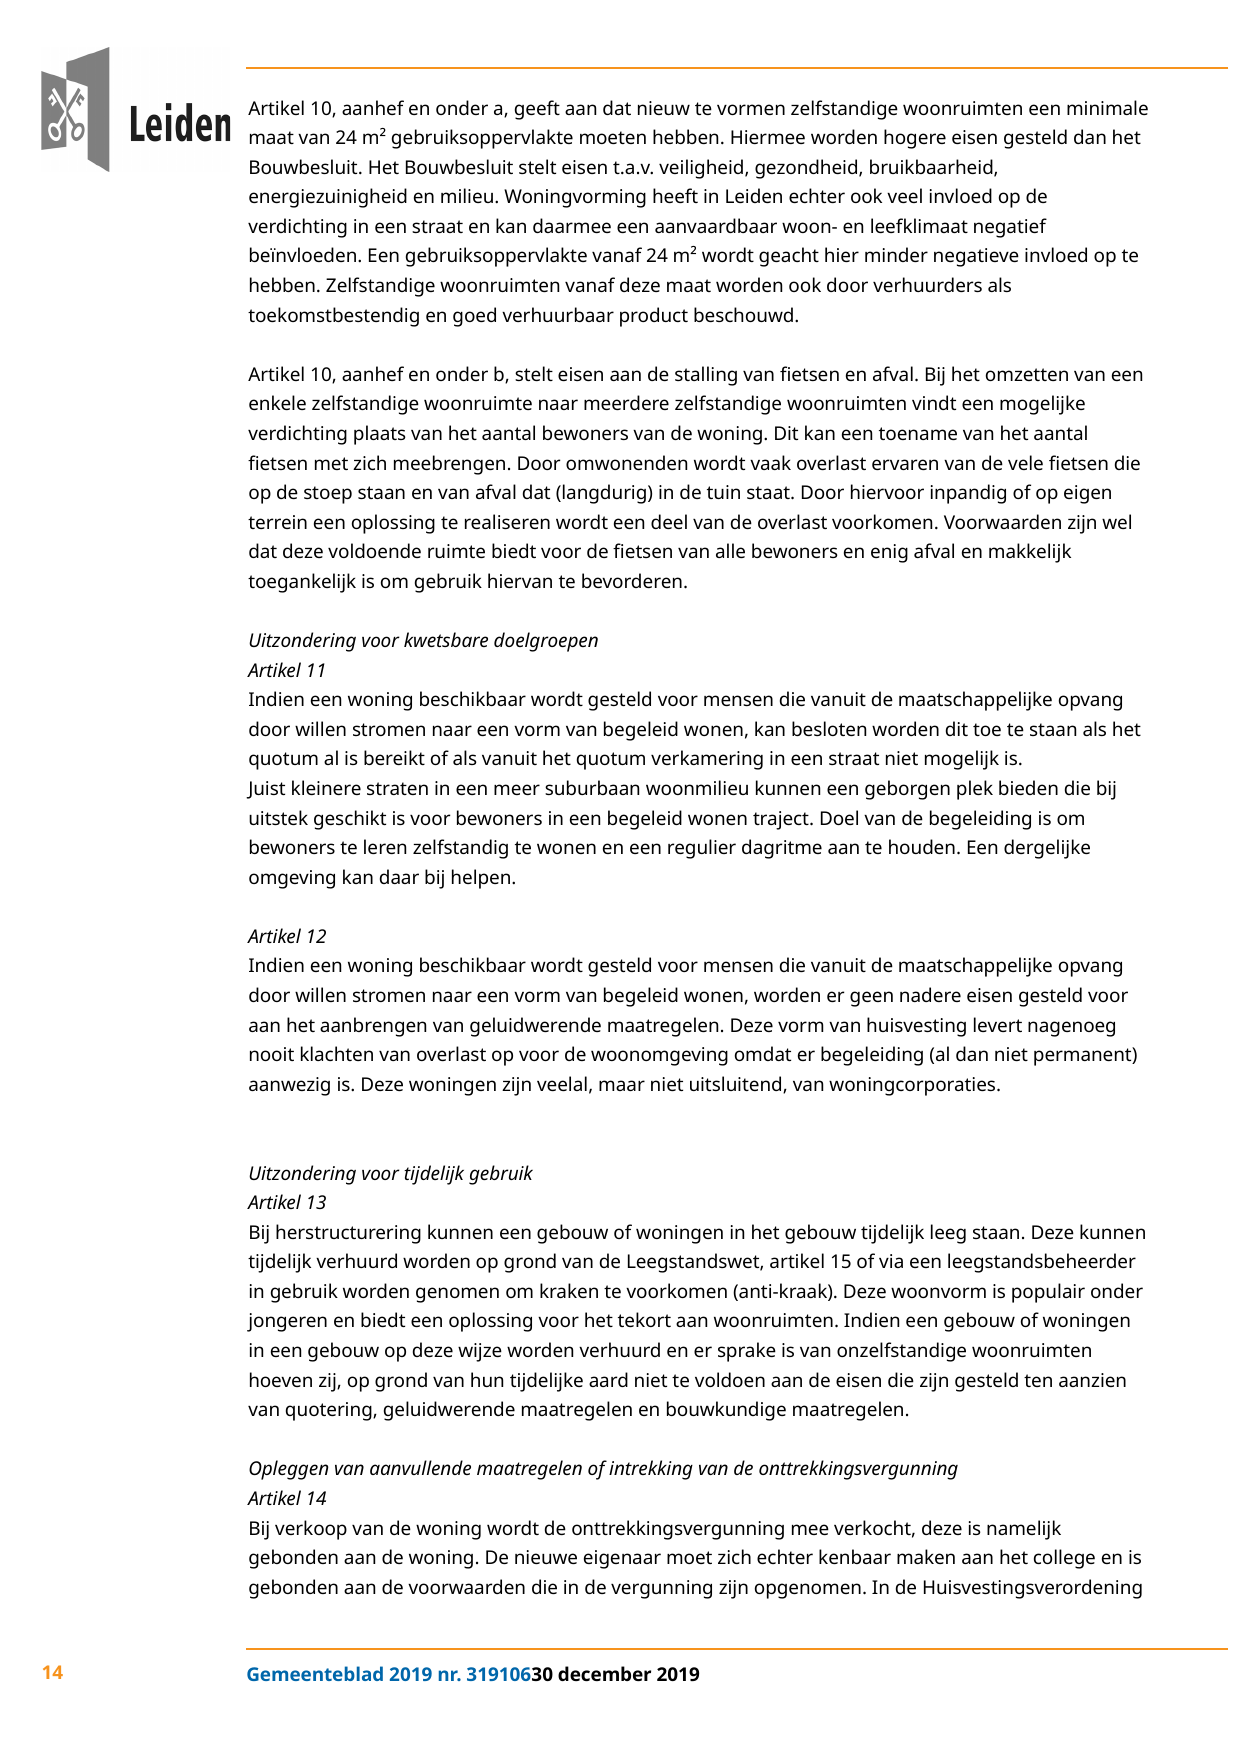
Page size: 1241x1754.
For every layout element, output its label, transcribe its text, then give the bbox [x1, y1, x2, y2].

text Bij verkoop van de woning wordt de onttrekkingsvergunning mee verkocht, deze is namelijk gebonden aan de woning. De nieuwe eigenaar moet zich echter kenbaar maken aan het college en is gebonden aan de voorwaarden die in de vergunning zijn opgenomen. In de Huisvestingsverordening [248, 1515, 1152, 1600]
text Artikel 13 [248, 1189, 1152, 1215]
text Artikel 10, aanhef en onder a, geeft aan dat nieuw te vormen zelfstandige woonruimten een minimale maat van 24 m² gebruiksoppervlakte moeten hebben. Hiermee worden hogere eisen gesteld dan het Bouwbesluit. Het Bouwbesluit stelt eisen t.a.v. veiligheid, gezondheid, bruikbaarheid, energiezuinigheid en milieu. Woningvorming heeft in Leiden echter ook veel invloed op de verdichting in een straat en kan daarmee een aanvaardbaar woon- en leefklimaat negatief beïnvloeden. Een gebruiksoppervlakte vanaf 24 m² wordt geacht hier minder negatieve invloed op te hebben. Zelfstandige woonruimten vanaf deze maat worden ook door verhuurders als toekomstbestendig en goed verhuurbaar product beschouwd. [248, 95, 1152, 328]
text Juist kleinere straten in een meer suburbaan woonmilieu kunnen een geborgen plek bieden die bij uitstek geschikt is voor bewoners in een begeleid wonen traject. Doel van de begeleiding is om bewoners te leren zelfstandig te wonen en een regulier dagritme aan te houden. Een dergelijke omgeving kan daar bij helpen. [248, 775, 1152, 890]
text Indien een woning beschikbaar wordt gesteld voor mensen die vanuit de maatschappelijke opvang door willen stromen naar een vorm van begeleid wonen, kan besloten worden dit toe te staan als het quotum al is bereikt of als vanuit het quotum verkamering in een straat niet mogelijk is. [248, 686, 1152, 771]
text Artikel 10, aanhef en onder b, stelt eisen aan de stalling van fietsen en afval. Bij het omzetten van een enkele zelfstandige woonruimte naar meerdere zelfstandige woonruimten vindt een mogelijke verdichting plaats van het aantal bewoners van de woning. Dit kan een toename van het aantal fietsen met zich meebrengen. Door omwonenden wordt vaak overlast ervaren van de vele fietsen die op de stoep staan en van afval dat (langdurig) in de tuin staat. Door hiervoor inpandig of op eigen terrein een oplossing te realiseren wordt een deel van de overlast voorkomen. Voorwaarden zijn wel dat deze voldoende ruimte biedt voor de fietsen van alle bewoners en enig afval en makkelijk toegankelijk is om gebruik hiervan te bevorderen. [248, 361, 1152, 594]
picture [41, 47, 231, 172]
text Artikel 11 [248, 657, 1152, 683]
text Uitzondering voor tijdelijk gebruik [248, 1160, 1152, 1186]
text Uitzondering voor kwetsbare doelgroepen [248, 627, 1152, 653]
text Indien een woning beschikbaar wordt gesteld voor mensen die vanuit de maatschappelijke opvang door willen stromen naar een vorm van begeleid wonen, worden er geen nadere eisen gesteld voor aan het aanbrengen van geluidwerende maatregelen. Deze vorm van huisvesting levert nagenoeg nooit klachten van overlast op voor de woonomgeving omdat er begeleiding (al dan niet permanent) aanwezig is. Deze woningen zijn veelal, maar niet uitsluitend, van woningcorporaties. [248, 953, 1152, 1097]
text Opleggen van aanvullende maatregelen of intrekking van de onttrekkingsvergunning [248, 1456, 1152, 1481]
text Artikel 12 [248, 923, 1152, 949]
text Bij herstructurering kunnen een gebouw of woningen in het gebouw tijdelijk leeg staan. Deze kunnen tijdelijk verhuurd worden op grond van de Leegstandswet, artikel 15 of via een leegstandsbeheerder in gebruik worden genomen om kraken te voorkomen (anti-kraak). Deze woonvorm is populair onder jongeren en biedt een oplossing voor het tekort aan woonruimten. Indien een gebouw of woningen in een gebouw op deze wijze worden verhuurd en er sprake is van onzelfstandige woonruimten hoeven zij, op grond van hun tijdelijke aard niet te voldoen aan de eisen die zijn gesteld ten aanzien van quotering, geluidwerende maatregelen en bouwkundige maatregelen. [248, 1219, 1152, 1422]
text Artikel 14 [248, 1485, 1152, 1511]
